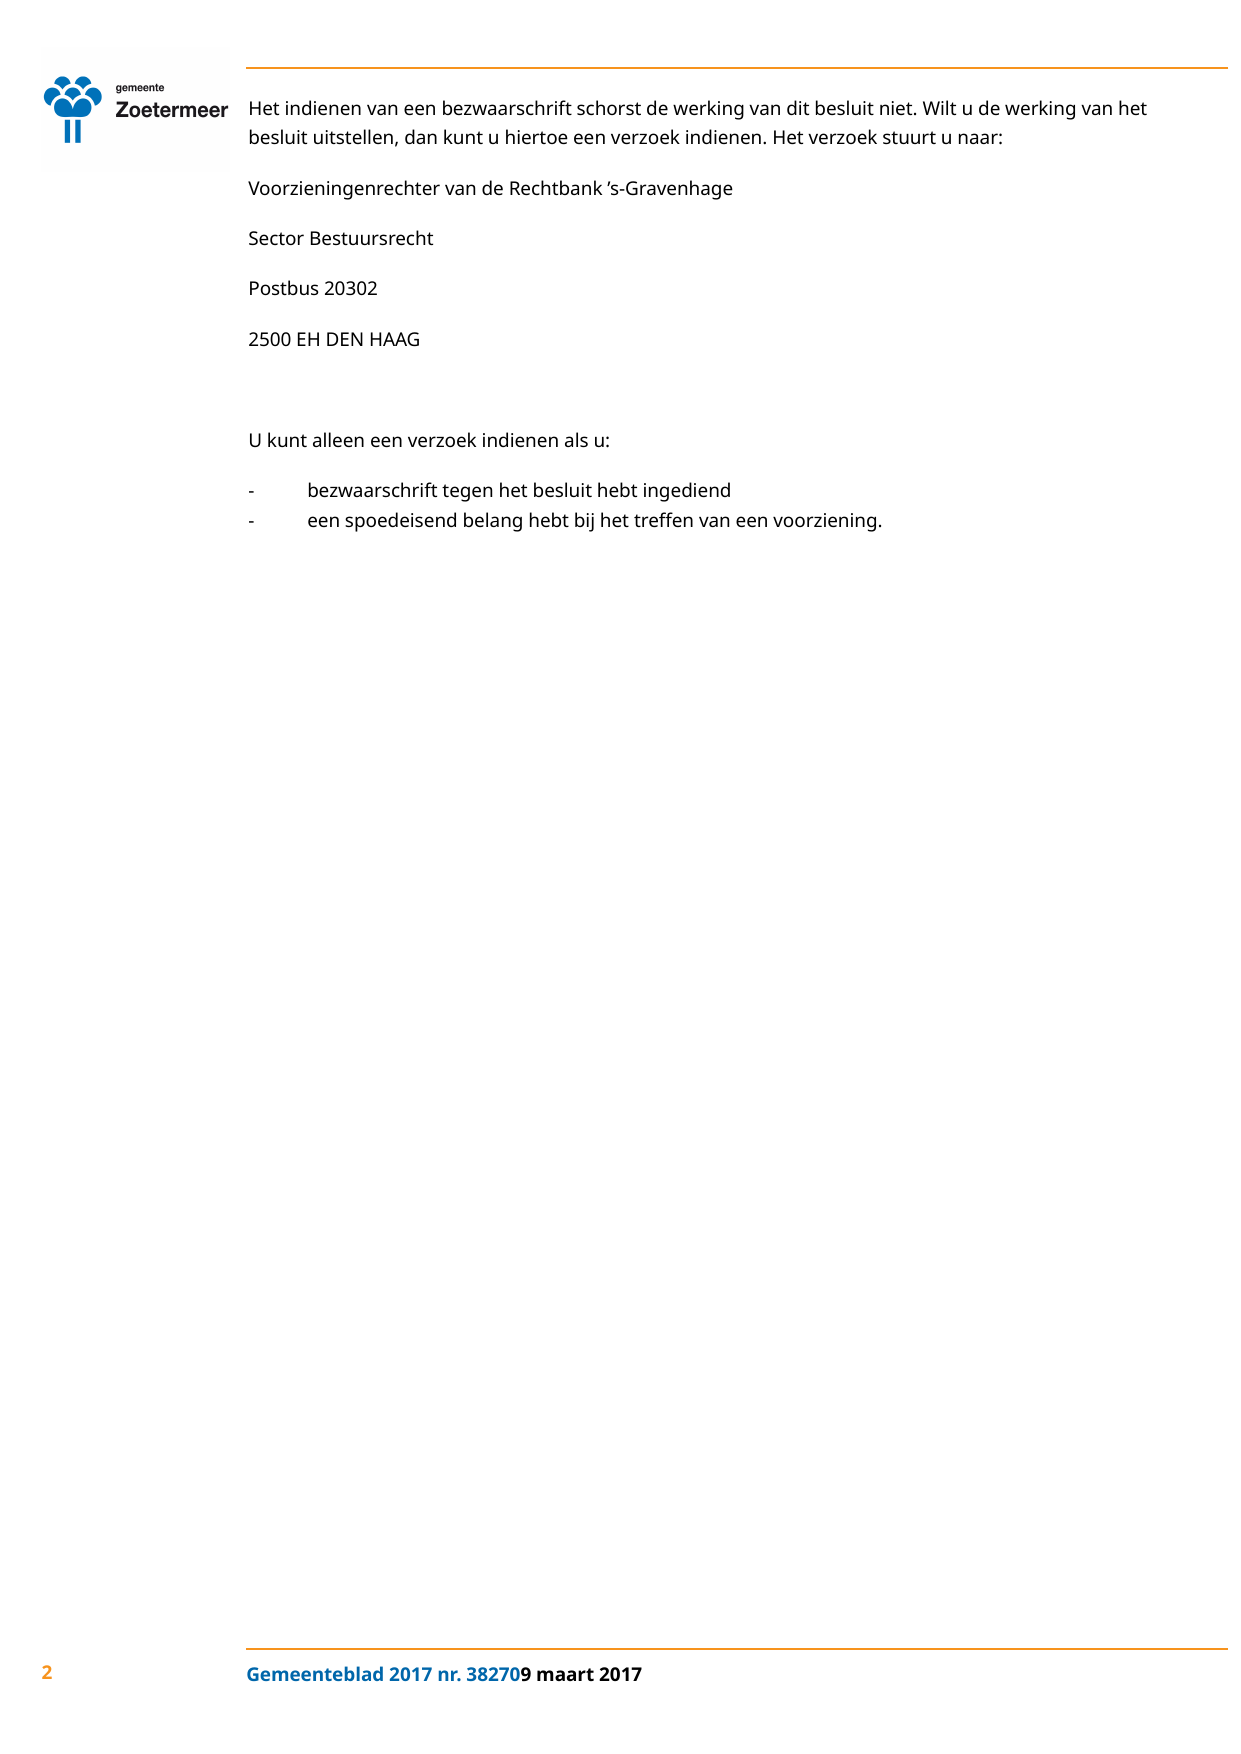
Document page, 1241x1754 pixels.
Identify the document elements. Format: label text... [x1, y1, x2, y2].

text U kunt alleen een verzoek indienen als u: [248, 427, 1152, 453]
text Sector Bestuursrecht [248, 225, 1152, 251]
picture [41, 47, 231, 172]
text Het indienen van een bezwaarschrift schorst de werking van dit besluit niet. Wilt u de werking van het besluit uitstellen, dan kunt u hiertoe een verzoek indienen. Het verzoek stuurt u naar: [248, 95, 1152, 150]
text Voorzieningenrechter van de Rechtbank ’s-Gravenhage [248, 175, 1152, 201]
text Postbus 20302 [248, 276, 1152, 301]
text 2500 EH DEN HAAG [248, 326, 1152, 352]
list een spoedeisend belang hebt bij het treffen van een voorziening. [248, 507, 1152, 533]
list bezwaarschrift tegen het besluit hebt ingediend [248, 477, 1152, 503]
